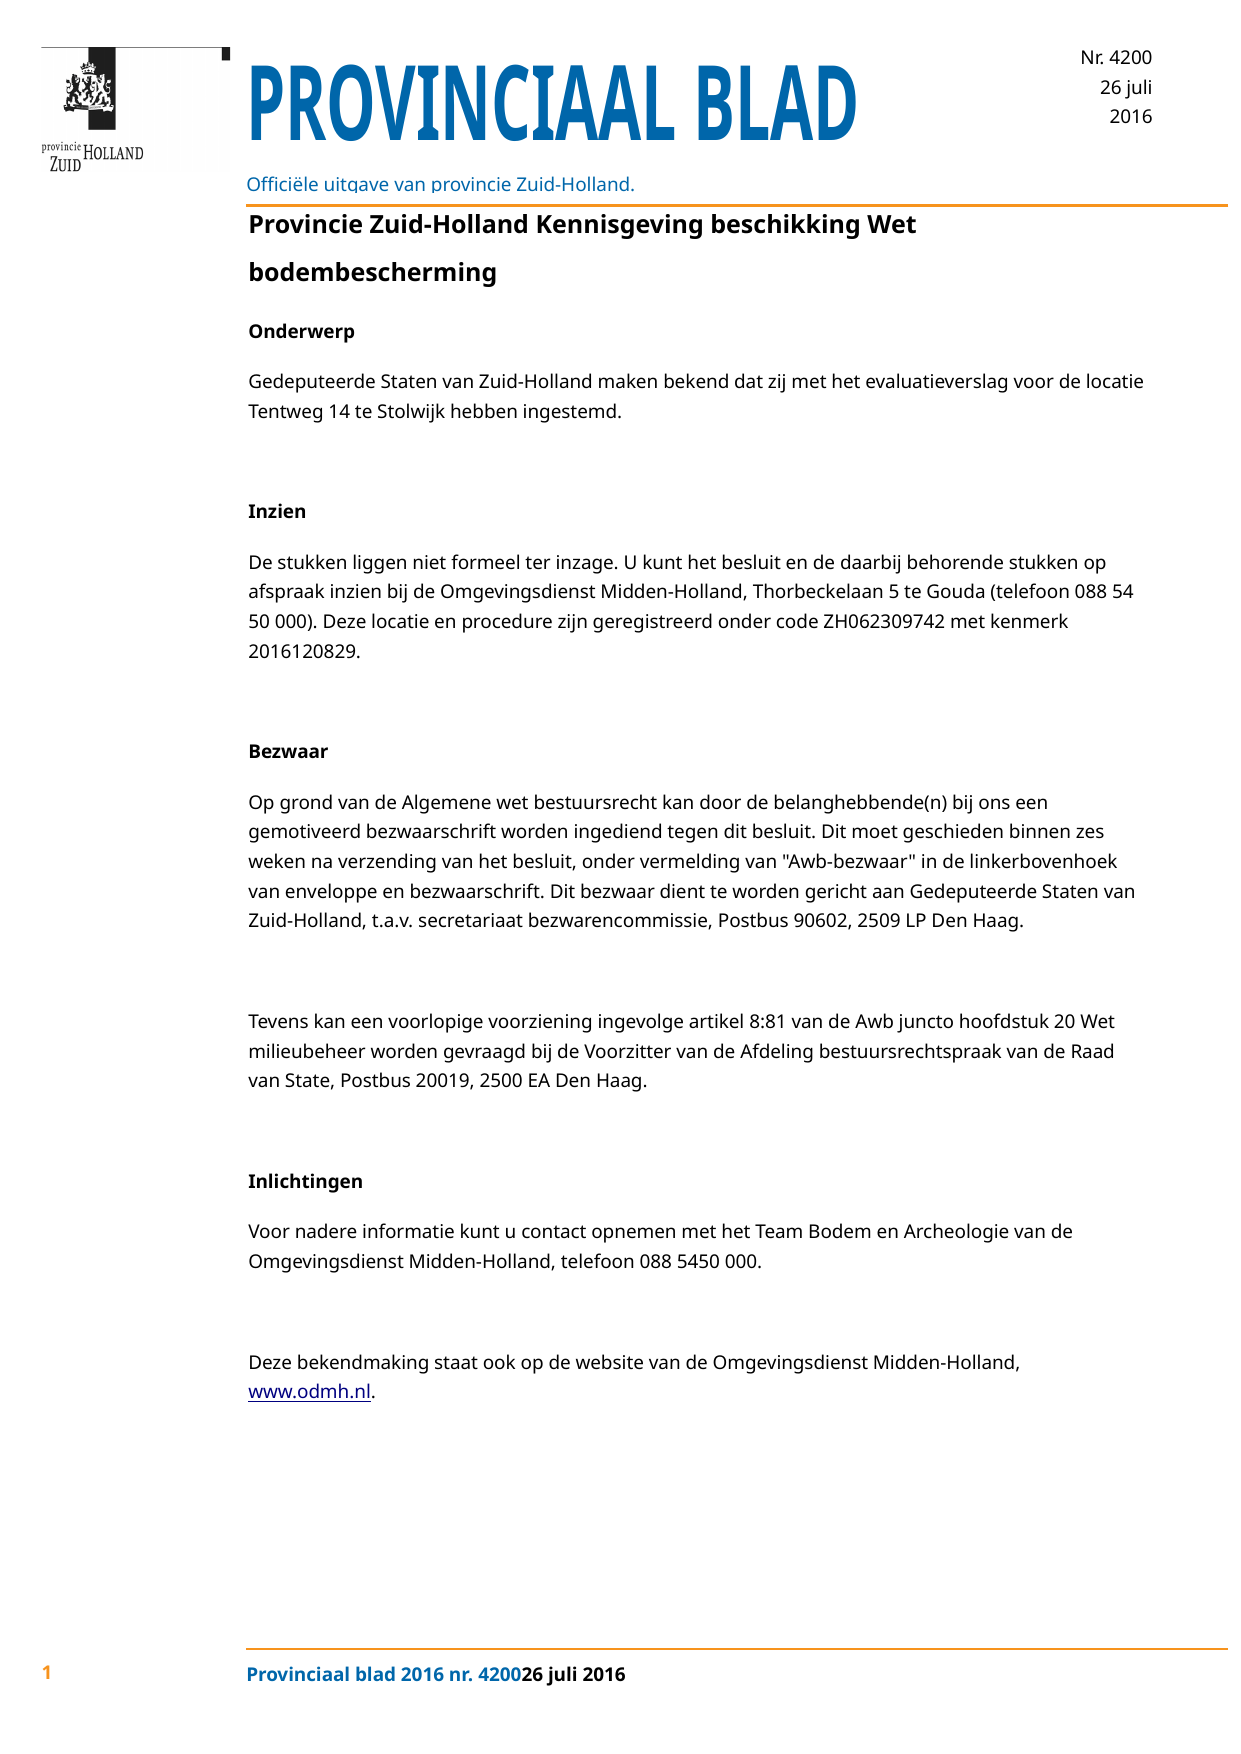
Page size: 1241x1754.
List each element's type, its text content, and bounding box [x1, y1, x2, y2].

text Gedeputeerde Staten van Zuid-Holland maken bekend dat zij met het evaluatieverslag voor de locatie Tentweg 14 te Stolwijk hebben ingestemd. [248, 368, 1152, 424]
text Onderwerp [248, 318, 1152, 344]
text Bezwaar [248, 739, 1152, 764]
text Provincie Zuid-Holland Kennisgeving beschikking Wet bodembescherming [248, 207, 1152, 288]
text Tevens kan een voorlopige voorziening ingevolge artikel 8:81 van de Awb juncto hoofdstuk 20 Wet milieubeheer worden gevraagd bij de Voorzitter van de Afdeling bestuursrechtspraak van de Raad van State, Postbus 20019, 2500 EA Den Haag. [248, 1008, 1152, 1093]
text Inzien [248, 499, 1152, 524]
text Deze bekendmaking staat ook op de website van de Omgevingsdienst Midden-Holland, www.odmh.nl. [248, 1349, 1152, 1404]
text De stukken liggen niet formeel ter inzage. U kunt het besluit en de daarbij behorende stukken op afspraak inzien bij de Omgevingsdienst Midden-Holland, Thorbeckelaan 5 te Gouda (telefoon 088 54 50 000). Deze locatie en procedure zijn geregistreerd onder code ZH062309742 met kenmerk 2016120829. [248, 549, 1152, 664]
text Op grond van de Algemene wet bestuursrecht kan door de belanghebbende(n) bij ons een gemotiveerd bezwaarschrift worden ingediend tegen dit besluit. Dit moet geschieden binnen zes weken na verzending van het besluit, onder vermelding van "Awb-bezwaar" in de linkerbovenhoek van enveloppe en bezwaarschrift. Dit bezwaar dient te worden gericht aan Gedeputeerde Staten van Zuid-Holland, t.a.v. secretariaat bezwarencommissie, Postbus 90602, 2509 LP Den Haag. [248, 789, 1152, 933]
text Inlichtingen [248, 1168, 1152, 1194]
text Voor nadere informatie kunt u contact opnemen met het Team Bodem en Archeologie van de Omgevingsdienst Midden-Holland, telefoon 088 5450 000. [248, 1219, 1152, 1274]
picture [41, 47, 231, 172]
